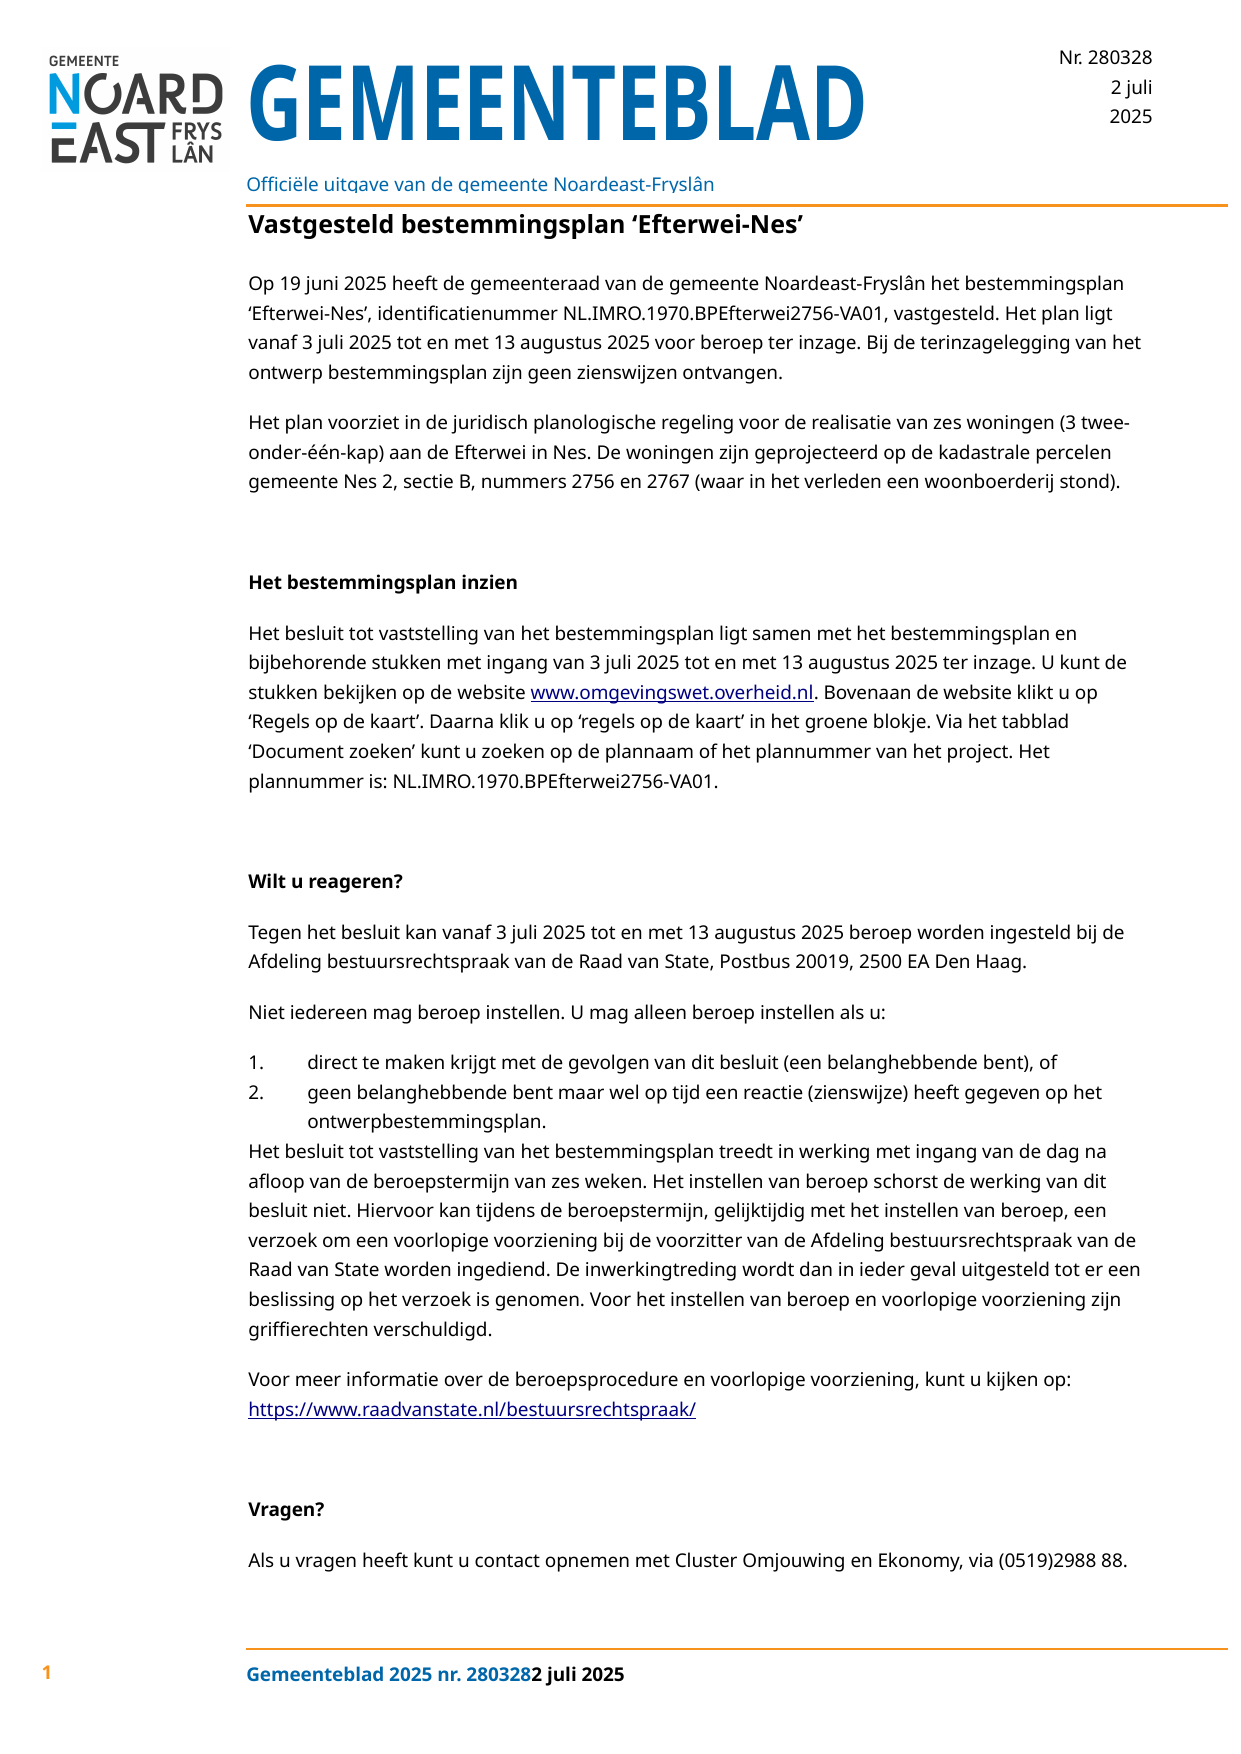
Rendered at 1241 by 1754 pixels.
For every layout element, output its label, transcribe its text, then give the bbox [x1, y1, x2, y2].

text Niet iedereen mag beroep instellen. U mag alleen beroep instellen als u: [248, 999, 1152, 1025]
text Als u vragen heeft kunt u contact opnemen met Cluster Omjouwing en Ekonomy, via (0519)2988 88. [248, 1547, 1152, 1573]
text Het plan voorziet in de juridisch planologische regeling voor de realisatie van zes woningen (3 twee-onder-één-kap) aan de Efterwei in Nes. De woningen zijn geprojecteerd op de kadastrale percelen gemeente Nes 2, sectie B, nummers 2756 en 2767 (waar in het verleden een woonboerderij stond). [248, 409, 1152, 494]
text Vragen? [248, 1497, 1152, 1522]
list geen belanghebbende bent maar wel op tijd een reactie (zienswijze) heeft gegeven op het ontwerpbestemmingsplan. [248, 1079, 1152, 1134]
picture [41, 47, 231, 172]
text Tegen het besluit kan vanaf 3 juli 2025 tot en met 13 augustus 2025 beroep worden ingesteld bij de Afdeling bestuursrechtspraak van de Raad van State, Postbus 20019, 2500 EA Den Haag. [248, 919, 1152, 974]
text Op 19 juni 2025 heeft de gemeenteraad van de gemeente Noardeast-Fryslân het bestemmingsplan ‘Efterwei-Nes’, identificatienummer NL.IMRO.1970.BPEfterwei2756-VA01, vastgesteld. Het plan ligt vanaf 3 juli 2025 tot en met 13 augustus 2025 voor beroep ter inzage. Bij de terinzagelegging van het ontwerp bestemmingsplan zijn geen zienswijzen ontvangen. [248, 270, 1152, 385]
text Het bestemmingsplan inzien [248, 569, 1152, 595]
text Vastgesteld bestemmingsplan ‘Efterwei-Nes’ [248, 207, 1152, 241]
text Voor meer informatie over de beroepsprocedure en voorlopige voorziening, kunt u kijken op: https://www.raadvanstate.nl/bestuursrechtspraak/ [248, 1366, 1152, 1421]
list direct te maken krijgt met de gevolgen van dit besluit (een belanghebbende bent), of [248, 1049, 1152, 1075]
text Het besluit tot vaststelling van het bestemmingsplan ligt samen met het bestemmingsplan en bijbehorende stukken met ingang van 3 juli 2025 tot en met 13 augustus 2025 ter inzage. U kunt de stukken bekijken op de website www.omgevingswet.overheid.nl. Bovenaan de website klikt u op ‘Regels op de kaart’. Daarna klik u op ‘regels op de kaart’ in het groene blokje. Via het tabblad ‘Document zoeken’ kunt u zoeken op de plannaam of het plannummer van het project. Het plannummer is: NL.IMRO.1970.BPEfterwei2756-VA01. [248, 620, 1152, 793]
text Het besluit tot vaststelling van het bestemmingsplan treedt in werking met ingang van de dag na afloop van de beroepstermijn van zes weken. Het instellen van beroep schorst de werking van dit besluit niet. Hiervoor kan tijdens de beroepstermijn, gelijktijdig met het instellen van beroep, een verzoek om een voorlopige voorziening bij de voorzitter van de Afdeling bestuursrechtspraak van de Raad van State worden ingediend. De inwerkingtreding wordt dan in ieder geval uitgesteld tot er een beslissing op het verzoek is genomen. Voor het instellen van beroep en voorlopige voorziening zijn griffierechten verschuldigd. [248, 1138, 1152, 1341]
text Wilt u reageren? [248, 869, 1152, 894]
